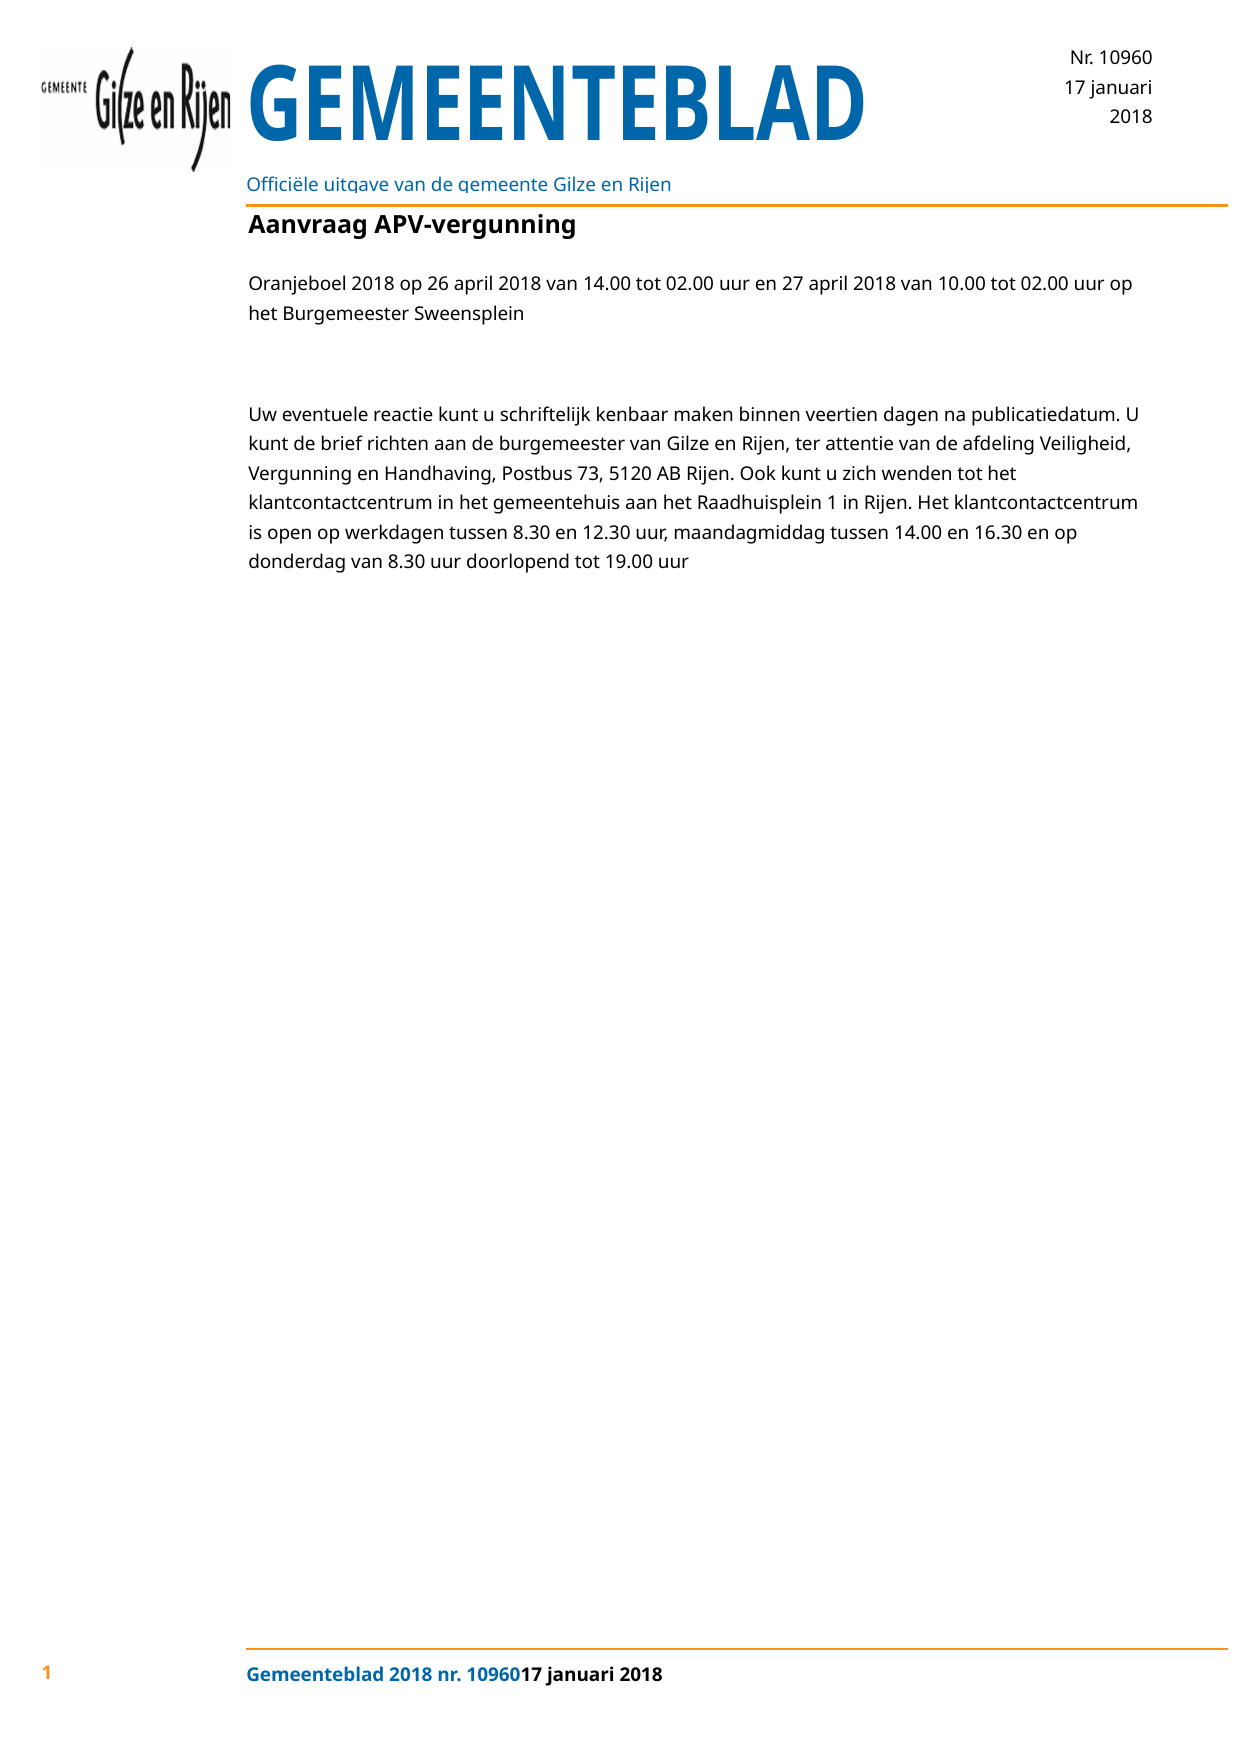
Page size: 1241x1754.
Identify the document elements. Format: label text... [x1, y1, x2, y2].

text Aanvraag APV-vergunning [248, 207, 1152, 241]
text Uw eventuele reactie kunt u schriftelijk kenbaar maken binnen veertien dagen na publicatiedatum. U kunt de brief richten aan de burgemeester van Gilze en Rijen, ter attentie van de afdeling Veiligheid, Vergunning en Handhaving, Postbus 73, 5120 AB Rijen. Ook kunt u zich wenden tot het klantcontactcentrum in het gemeentehuis aan het Raadhuisplein 1 in Rijen. Het klantcontactcentrum is open op werkdagen tussen 8.30 en 12.30 uur, maandagmiddag tussen 14.00 en 16.30 en op donderdag van 8.30 uur doorlopend tot 19.00 uur [248, 401, 1152, 574]
picture [41, 47, 231, 172]
text Oranjeboel 2018 op 26 april 2018 van 14.00 tot 02.00 uur en 27 april 2018 van 10.00 tot 02.00 uur op het Burgemeester Sweensplein [248, 270, 1152, 326]
